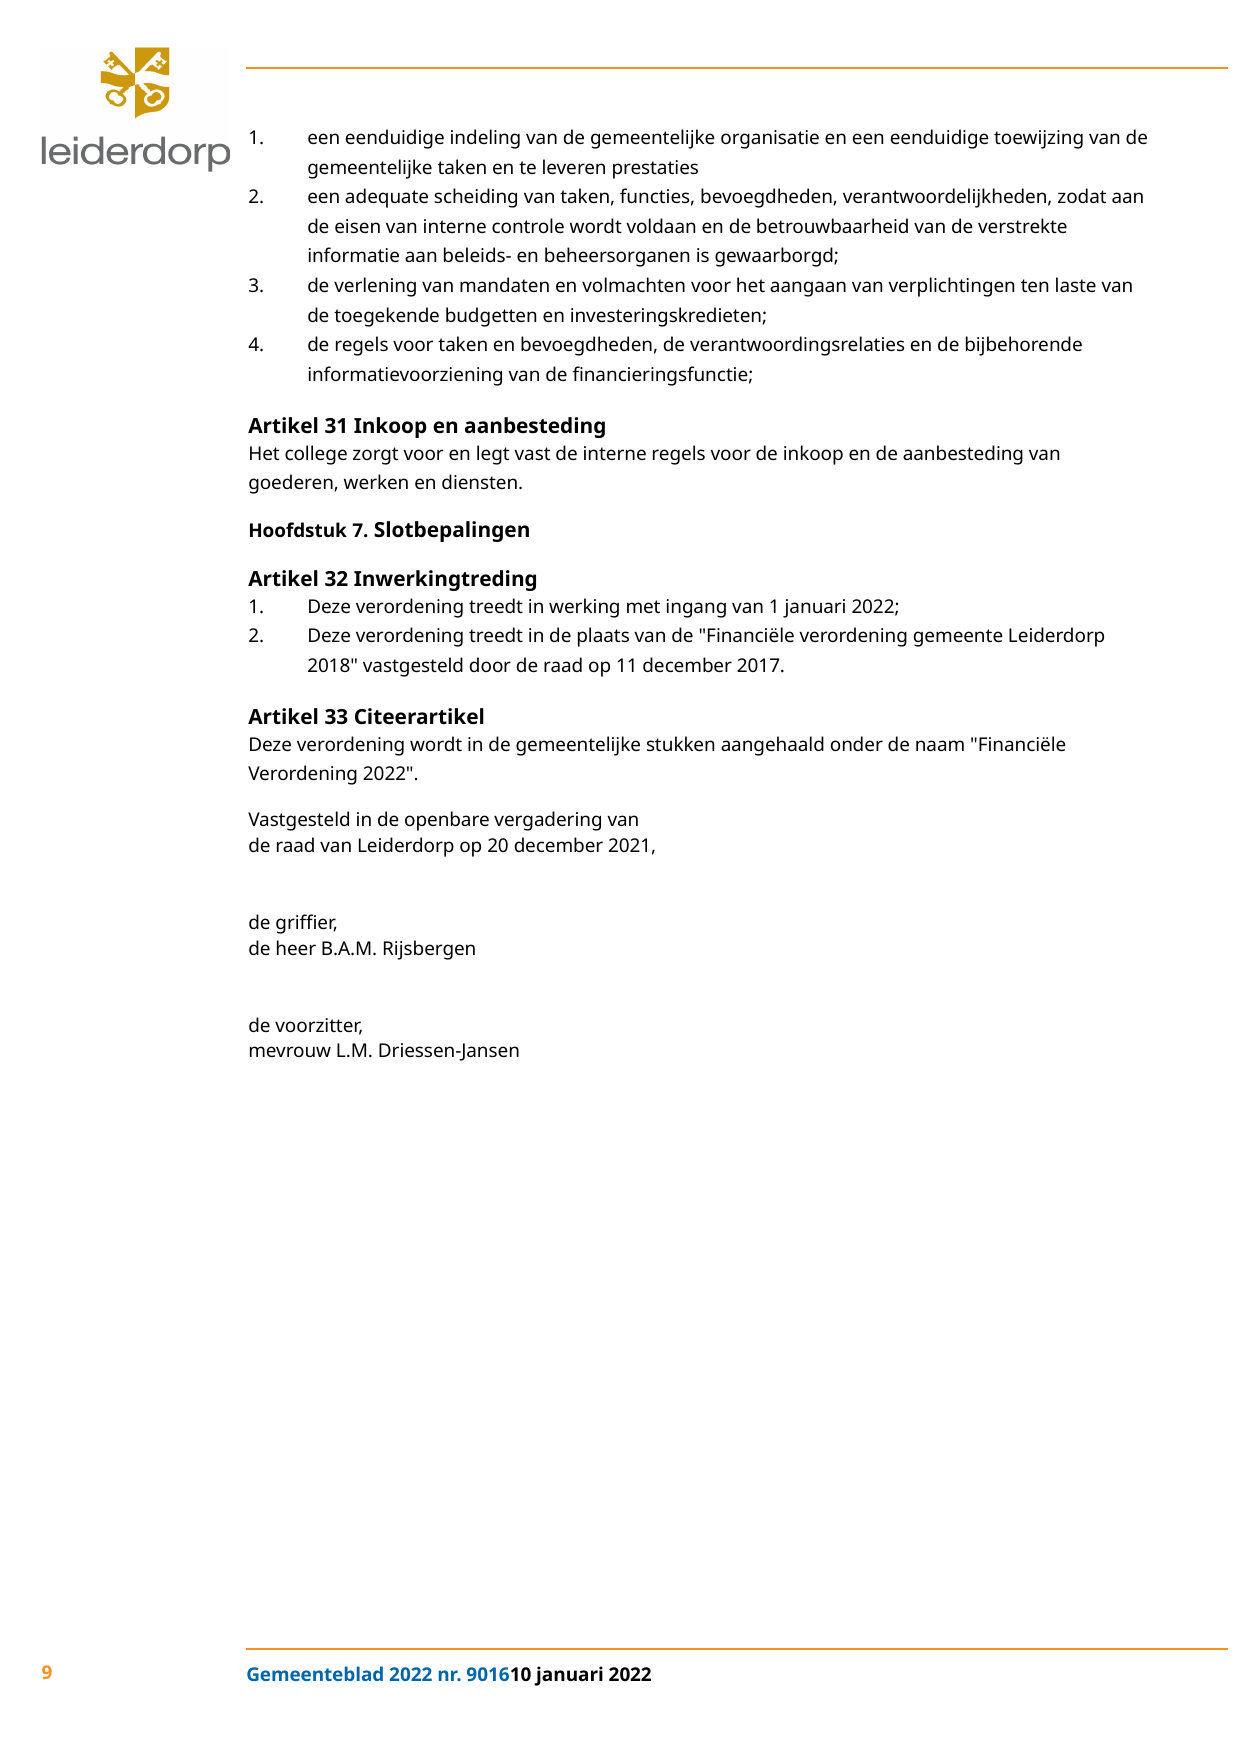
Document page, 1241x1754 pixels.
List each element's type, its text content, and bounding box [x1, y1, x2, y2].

text de raad van Leiderdorp op 20 december 2021, [248, 832, 1152, 857]
text de griffier, [248, 909, 1152, 935]
text Het college zorgt voor en legt vast de interne regels voor de inkoop en de aanbesteding van goederen, werken en diensten. [248, 440, 1152, 495]
picture [41, 47, 231, 172]
text de voorzitter, [248, 1012, 1152, 1038]
list een adequate scheiding van taken, functies, bevoegdheden, verantwoordelijkheden, zodat aan de eisen van interne controle wordt voldaan en de betrouwbaarheid van de verstrekte informatie aan beleids- en beheersorganen is gewaarborgd; [248, 183, 1152, 268]
list de regels voor taken en bevoegdheden, de verantwoordingsrelaties en de bijbehorende informatievoorziening van de financieringsfunctie; [248, 331, 1152, 387]
list Deze verordening treedt in de plaats van de "Financiële verordening gemeente Leiderdorp 2018" vastgesteld door de raad op 11 december 2017. [248, 622, 1152, 678]
text mevrouw L.M. Driessen-Jansen [248, 1038, 1152, 1063]
text Artikel 33 Citeerartikel [248, 702, 1152, 731]
text de heer B.A.M. Rijsbergen [248, 935, 1152, 960]
list Deze verordening treedt in werking met ingang van 1 januari 2022; [248, 593, 1152, 618]
text Artikel 31 Inkoop en aanbesteding [248, 411, 1152, 440]
text Hoofdstuk 7. Slotbepalingen [248, 515, 1152, 543]
text Artikel 32 Inwerkingtreding [248, 564, 1152, 593]
list een eenduidige indeling van de gemeentelijke organisatie en een eenduidige toewijzing van de gemeentelijke taken en te leveren prestaties [248, 124, 1152, 180]
text Deze verordening wordt in de gemeentelijke stukken aangehaald onder de naam "Financiële Verordening 2022". [248, 731, 1152, 786]
list de verlening van mandaten en volmachten voor het aangaan van verplichtingen ten laste van de toegekende budgetten en investeringskredieten; [248, 272, 1152, 328]
text Vastgesteld in de openbare vergadering van [248, 806, 1152, 832]
